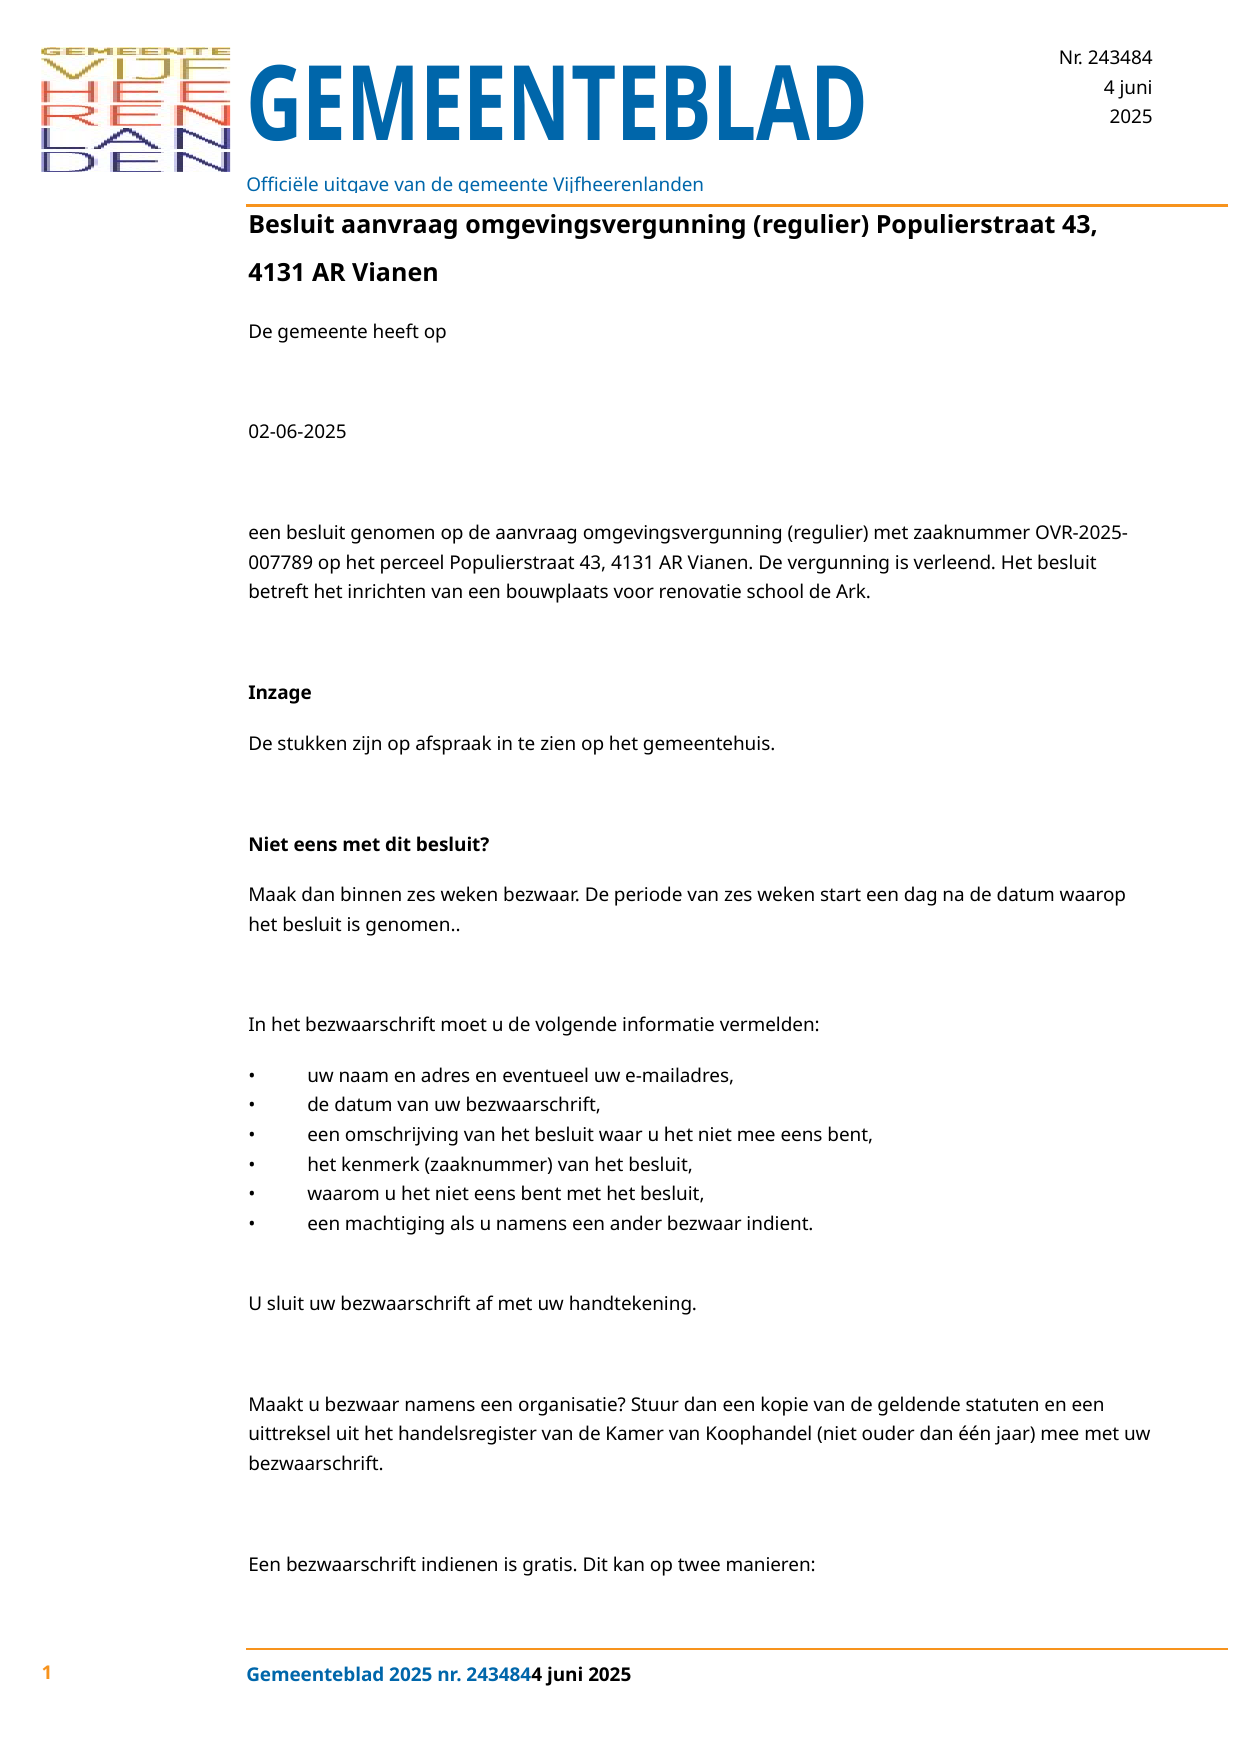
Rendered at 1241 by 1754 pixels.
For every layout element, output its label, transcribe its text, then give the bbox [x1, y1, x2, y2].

text Een bezwaarschrift indienen is gratis. Dit kan op twee manieren: [248, 1551, 1152, 1577]
text De stukken zijn op afspraak in te zien op het gemeentehuis. [248, 730, 1152, 756]
text Besluit aanvraag omgevingsvergunning (regulier) Populierstraat 43, 4131 AR Vianen [248, 207, 1152, 288]
text een besluit genomen op de aanvraag omgevingsvergunning (regulier) met zaaknummer OVR-2025-007789 op het perceel Populierstraat 43, 4131 AR Vianen. De vergunning is verleend. Het besluit betreft het inrichten van een bouwplaats voor renovatie school de Ark. [248, 519, 1152, 604]
text U sluit uw bezwaarschrift af met uw handtekening. [248, 1290, 1152, 1316]
picture [41, 47, 231, 172]
list de datum van uw bezwaarschrift, [248, 1092, 1152, 1117]
text 02-06-2025 [248, 419, 1152, 444]
text Maak dan binnen zes weken bezwaar. De periode van zes weken start een dag na de datum waarop het besluit is genomen.. [248, 881, 1152, 937]
list waarom u het niet eens bent met het besluit, [248, 1180, 1152, 1206]
list een machtiging als u namens een ander bezwaar indient. [248, 1210, 1152, 1236]
text De gemeente heeft op [248, 318, 1152, 344]
list uw naam en adres en eventueel uw e-mailadres, [248, 1062, 1152, 1088]
text Niet eens met dit besluit? [248, 831, 1152, 857]
text Maakt u bezwaar namens een organisatie? Stuur dan een kopie van de geldende statuten en een uittreksel uit het handelsregister van de Kamer van Koophandel (niet ouder dan één jaar) mee met uw bezwaarschrift. [248, 1391, 1152, 1476]
text Inzage [248, 679, 1152, 705]
list een omschrijving van het besluit waar u het niet mee eens bent, [248, 1121, 1152, 1147]
list het kenmerk (zaaknummer) van het besluit, [248, 1151, 1152, 1177]
text In het bezwaarschrift moet u de volgende informatie vermelden: [248, 1012, 1152, 1037]
